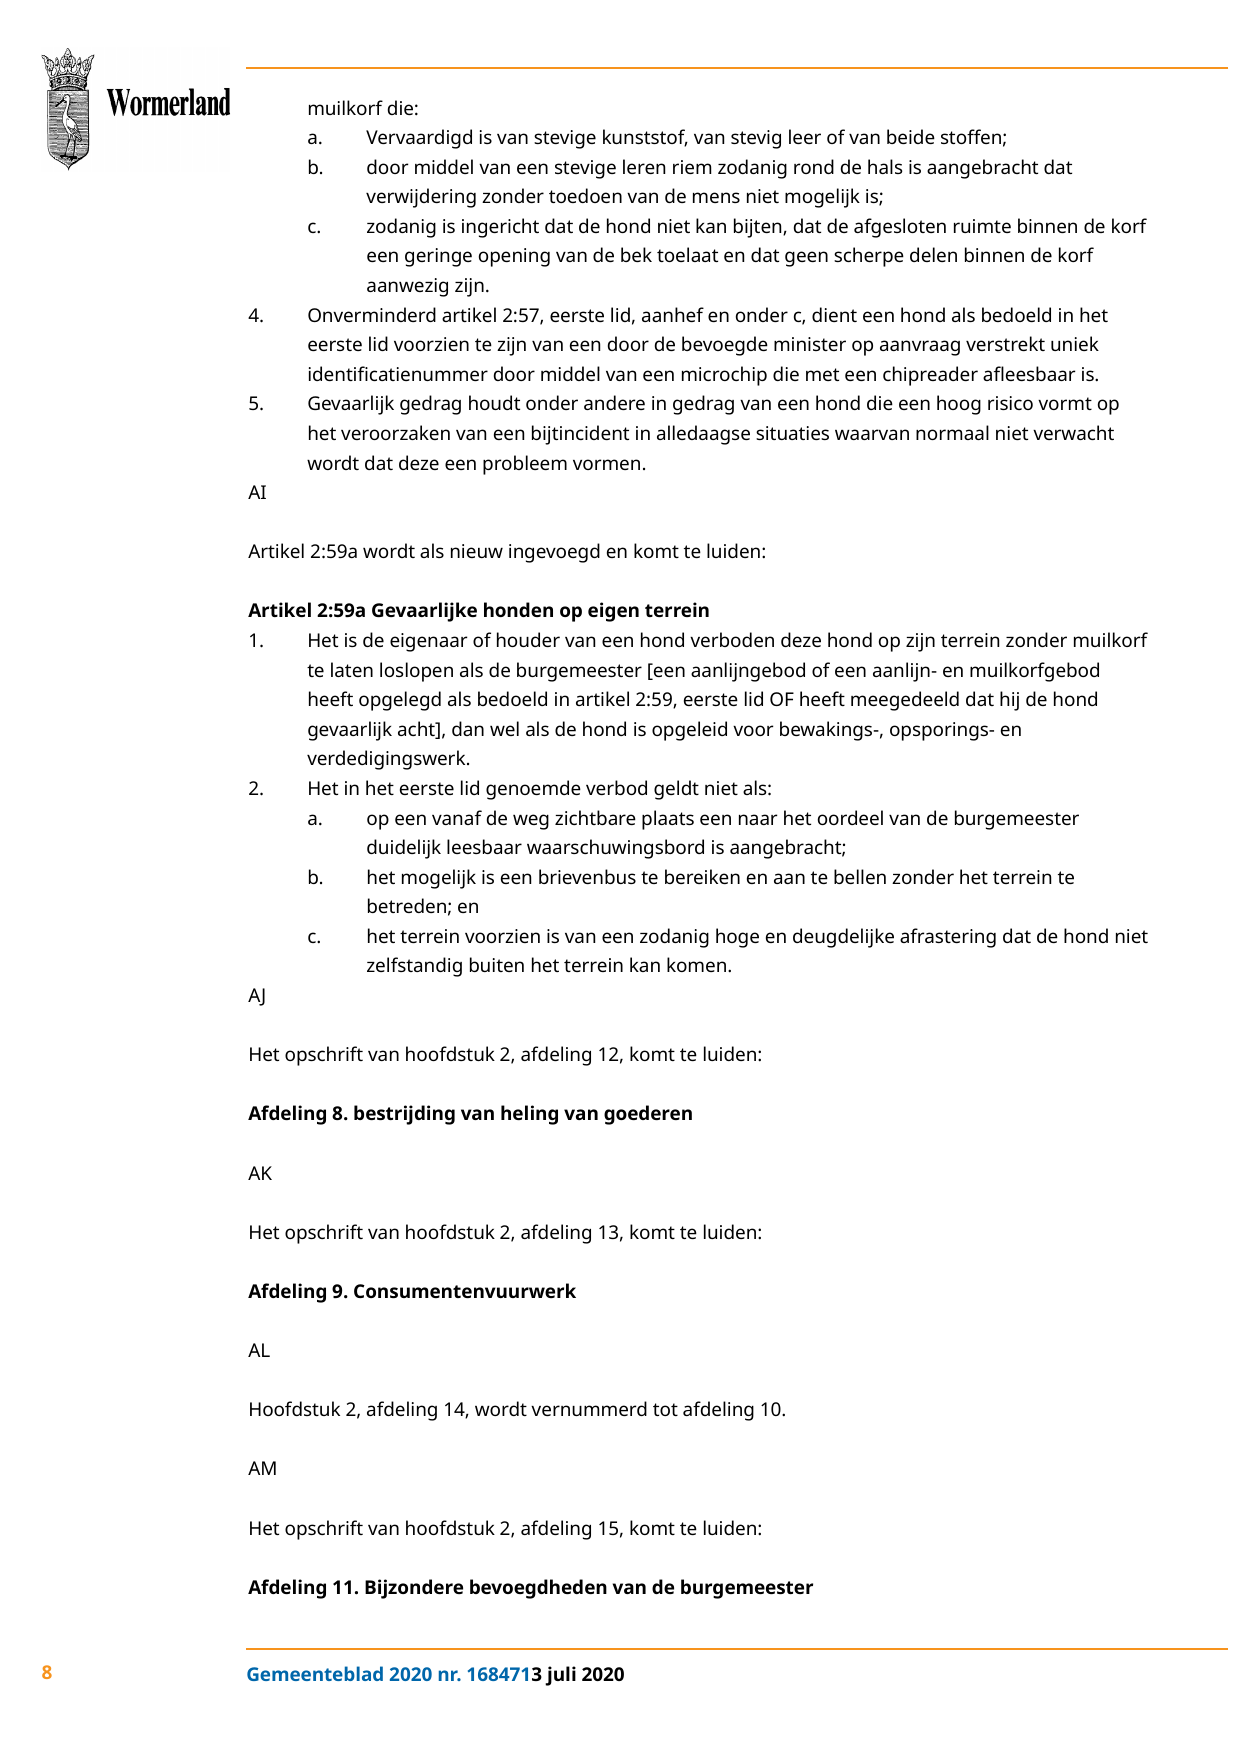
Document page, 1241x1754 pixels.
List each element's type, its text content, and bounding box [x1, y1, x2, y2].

text Afdeling 8. bestrijding van heling van goederen [248, 1101, 1152, 1126]
list Het in het eerste lid genoemde verbod geldt niet als: [248, 775, 1152, 801]
list op een vanaf de weg zichtbare plaats een naar het oordeel van de burgemeester duidelijk leesbaar waarschuwingsbord is aangebracht; [307, 805, 1152, 860]
list zodanig is ingericht dat de hond niet kan bijten, dat de afgesloten ruimte binnen de korf een geringe opening van de bek toelaat en dat geen scherpe delen binnen de korf aanwezig zijn. [307, 213, 1152, 298]
text AM [248, 1456, 1152, 1481]
picture [41, 47, 231, 172]
list Onverminderd artikel 2:57, eerste lid, aanhef en onder c, dient een hond als bedoeld in het eerste lid voorzien te zijn van een door de bevoegde minister op aanvraag verstrekt uniek identificatienummer door middel van een microchip die met een chipreader afleesbaar is. [248, 302, 1152, 387]
text Het opschrift van hoofdstuk 2, afdeling 15, komt te luiden: [248, 1515, 1152, 1541]
list Gevaarlijk gedrag houdt onder andere in gedrag van een hond die een hoog risico vormt op het veroorzaken van een bijtincident in alledaagse situaties waarvan normaal niet verwacht wordt dat deze een probleem vormen. [248, 391, 1152, 476]
text Artikel 2:59a Gevaarlijke honden op eigen terrein [248, 598, 1152, 623]
list het mogelijk is een brievenbus te bereiken en aan te bellen zonder het terrein te betreden; en [307, 864, 1152, 919]
text AL [248, 1337, 1152, 1363]
list door middel van een stevige leren riem zodanig rond de hals is aangebracht dat verwijdering zonder toedoen van de mens niet mogelijk is; [307, 154, 1152, 209]
text Artikel 2:59a wordt als nieuw ingevoegd en komt te luiden: [248, 538, 1152, 564]
text AK [248, 1160, 1152, 1186]
text AI [248, 479, 1152, 505]
text Het opschrift van hoofdstuk 2, afdeling 13, komt te luiden: [248, 1219, 1152, 1245]
text Hoofdstuk 2, afdeling 14, wordt vernummerd tot afdeling 10. [248, 1396, 1152, 1422]
list het terrein voorzien is van een zodanig hoge en deugdelijke afrastering dat de hond niet zelfstandig buiten het terrein kan komen. [307, 923, 1152, 978]
list Het is de eigenaar of houder van een hond verboden deze hond op zijn terrein zonder muilkorf te laten loslopen als de burgemeester [een aanlijngebod of een aanlijn- en muilkorfgebod heeft opgelegd als bedoeld in artikel 2:59, eerste lid OF heeft meegedeeld dat hij de hond gevaarlijk acht], dan wel als de hond is opgeleid voor bewakings-, opsporings- en verdedigingswerk. [248, 627, 1152, 771]
list muilkorf die: [248, 95, 1152, 121]
list Vervaardigd is van stevige kunststof, van stevig leer of van beide stoffen; [307, 124, 1152, 150]
text Afdeling 9. Consumentenvuurwerk [248, 1278, 1152, 1304]
text AJ [248, 982, 1152, 1008]
text Afdeling 11. Bijzondere bevoegdheden van de burgemeester [248, 1574, 1152, 1600]
text Het opschrift van hoofdstuk 2, afdeling 12, komt te luiden: [248, 1041, 1152, 1067]
